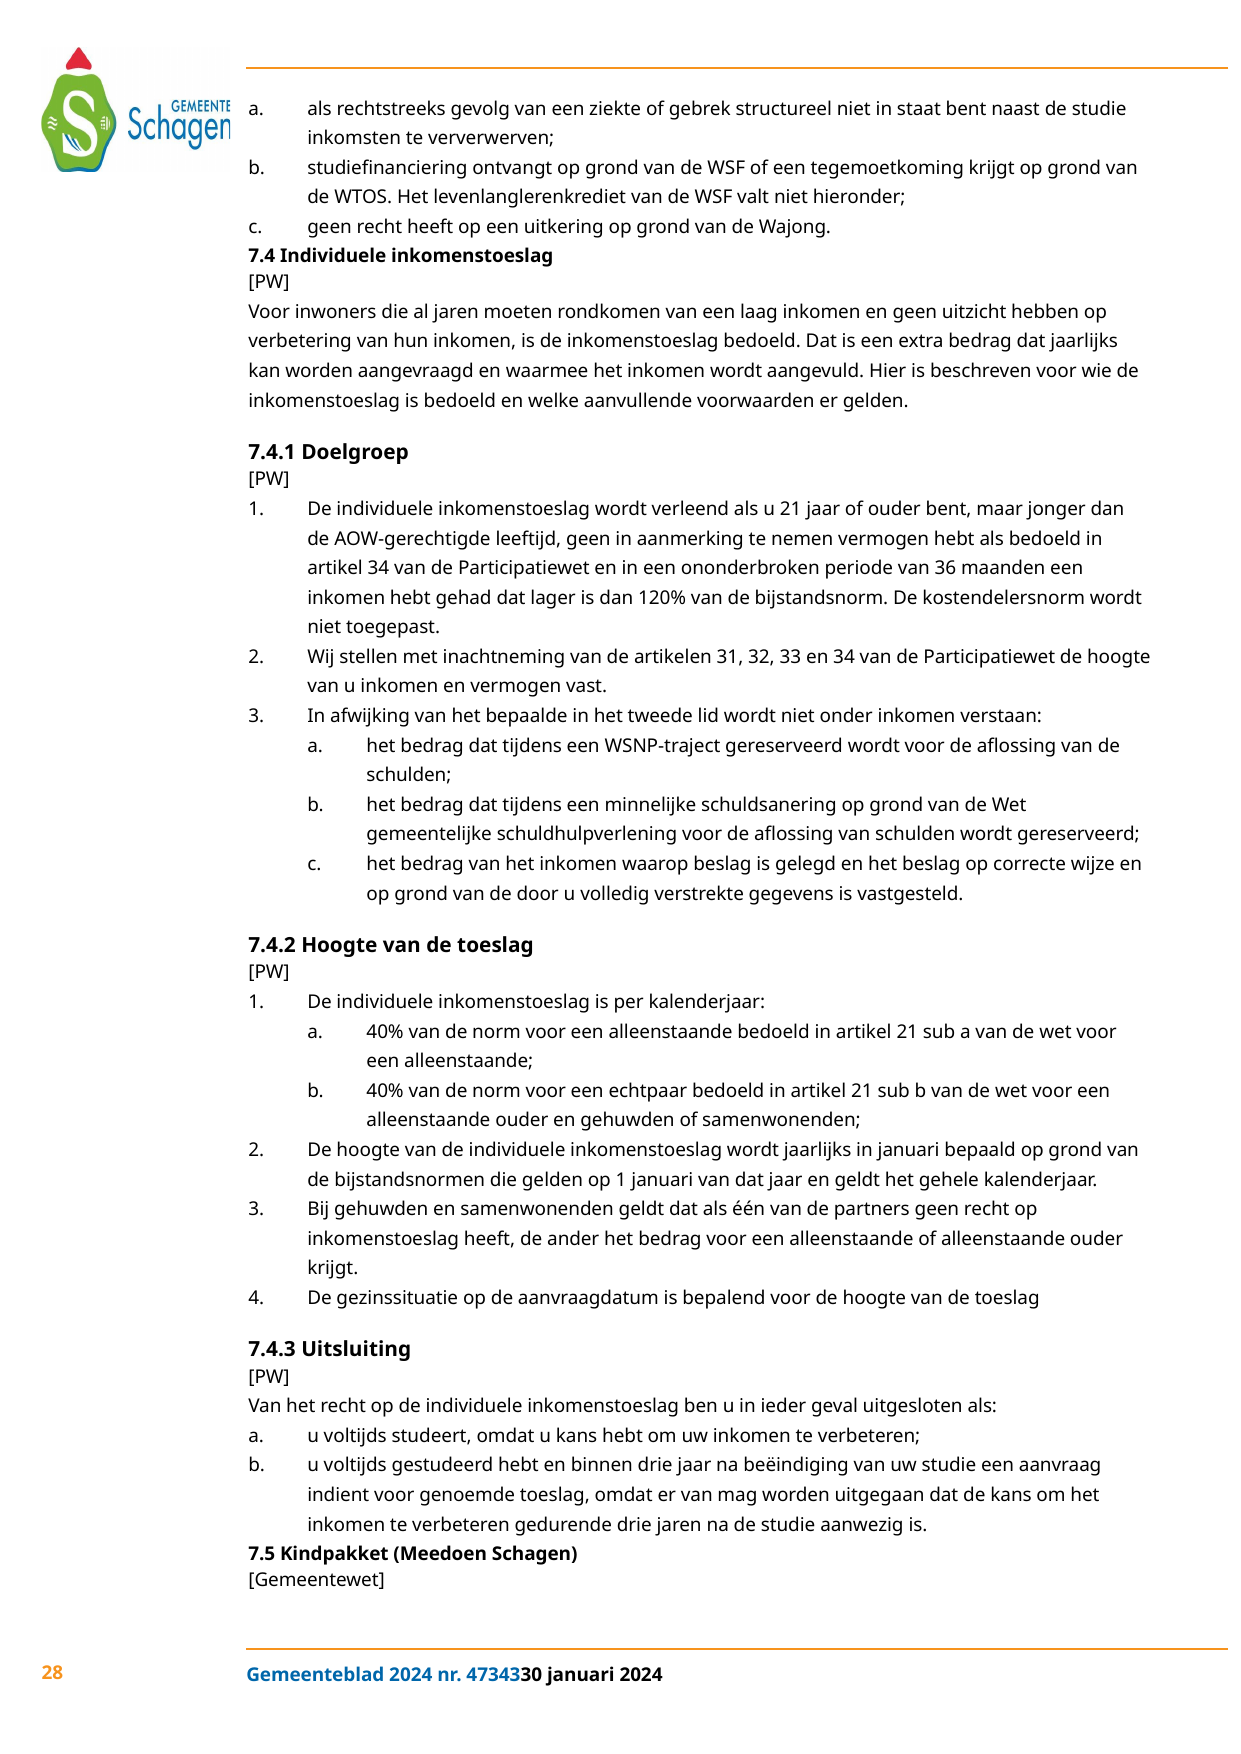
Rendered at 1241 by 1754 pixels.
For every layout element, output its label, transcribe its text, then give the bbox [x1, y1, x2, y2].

text Voor inwoners die al jaren moeten rondkomen van een laag inkomen en geen uitzicht hebben op verbetering van hun inkomen, is de inkomenstoeslag bedoeld. Dat is een extra bedrag dat jaarlijks kan worden aangevraagd en waarmee het inkomen wordt aangevuld. Hier is beschreven voor wie de inkomenstoeslag is bedoeld en welke aanvullende voorwaarden er gelden. [248, 298, 1152, 412]
text 7.4.2 Hoogte van de toeslag [248, 930, 1152, 959]
list De gezinssituatie op de aanvraagdatum is bepalend voor de hoogte van de toeslag [248, 1284, 1152, 1310]
picture [41, 47, 231, 172]
text [PW] [248, 959, 1152, 984]
list De individuele inkomenstoeslag wordt verleend als u 21 jaar of ouder bent, maar jonger dan de AOW-gerechtigde leeftijd, geen in aanmerking te nemen vermogen hebt als bedoeld in artikel 34 van de Participatiewet en in een ononderbroken periode van 36 maanden een inkomen hebt gehad dat lager is dan 120% van de bijstandsnorm. De kostendelersnorm wordt niet toegepast. [248, 495, 1152, 639]
list het bedrag dat tijdens een WSNP-traject gereserveerd wordt voor de aflossing van de schulden; [307, 732, 1152, 787]
text 7.4 Individuele inkomenstoeslag [248, 243, 1152, 268]
list 40% van de norm voor een alleenstaande bedoeld in artikel 21 sub a van de wet voor een alleenstaande; [307, 1018, 1152, 1073]
text Van het recht op de individuele inkomenstoeslag ben u in ieder geval uitgesloten als: [248, 1392, 1152, 1418]
list het bedrag dat tijdens een minnelijke schuldsanering op grond van de Wet gemeentelijke schuldhulpverlening voor de aflossing van schulden wordt gereserveerd; [307, 791, 1152, 846]
list Wij stellen met inachtneming van de artikelen 31, 32, 33 en 34 van de Participatiewet de hoogte van u inkomen en vermogen vast. [248, 643, 1152, 698]
text 7.5 Kindpakket (Meedoen Schagen) [248, 1540, 1152, 1566]
list het bedrag van het inkomen waarop beslag is gelegd en het beslag op correcte wijze en op grond van de door u volledig verstrekte gegevens is vastgesteld. [307, 850, 1152, 906]
list De hoogte van de individuele inkomenstoeslag wordt jaarlijks in januari bepaald op grond van de bijstandsnormen die gelden op 1 januari van dat jaar en geldt het gehele kalenderjaar. [248, 1136, 1152, 1191]
list u voltijds studeert, omdat u kans hebt om uw inkomen te verbeteren; [248, 1422, 1152, 1448]
text [PW] [248, 1363, 1152, 1389]
list 40% van de norm voor een echtpaar bedoeld in artikel 21 sub b van de wet voor een alleenstaande ouder en gehuwden of samenwonenden; [307, 1077, 1152, 1132]
list geen recht heeft op een uitkering op grond van de Wajong. [248, 213, 1152, 239]
list De individuele inkomenstoeslag is per kalenderjaar: [248, 988, 1152, 1014]
list Bij gehuwden en samenwonenden geldt dat als één van de partners geen recht op inkomenstoeslag heeft, de ander het bedrag voor een alleenstaande of alleenstaande ouder krijgt. [248, 1195, 1152, 1280]
list als rechtstreeks gevolg van een ziekte of gebrek structureel niet in staat bent naast de studie inkomsten te ververwerven; [248, 95, 1152, 150]
list u voltijds gestudeerd hebt en binnen drie jaar na beëindiging van uw studie een aanvraag indient voor genoemde toeslag, omdat er van mag worden uitgegaan dat de kans om het inkomen te verbeteren gedurende drie jaren na de studie aanwezig is. [248, 1452, 1152, 1537]
list studiefinanciering ontvangt op grond van de WSF of een tegemoetkoming krijgt op grond van de WTOS. Het levenlanglerenkrediet van de WSF valt niet hieronder; [248, 154, 1152, 209]
list In afwijking van het bepaalde in het tweede lid wordt niet onder inkomen verstaan: [248, 702, 1152, 728]
text 7.4.3 Uitsluiting [248, 1334, 1152, 1363]
text [PW] [248, 466, 1152, 491]
text 7.4.1 Doelgroep [248, 437, 1152, 466]
text [PW] [248, 268, 1152, 294]
text [Gemeentewet] [248, 1566, 1152, 1592]
